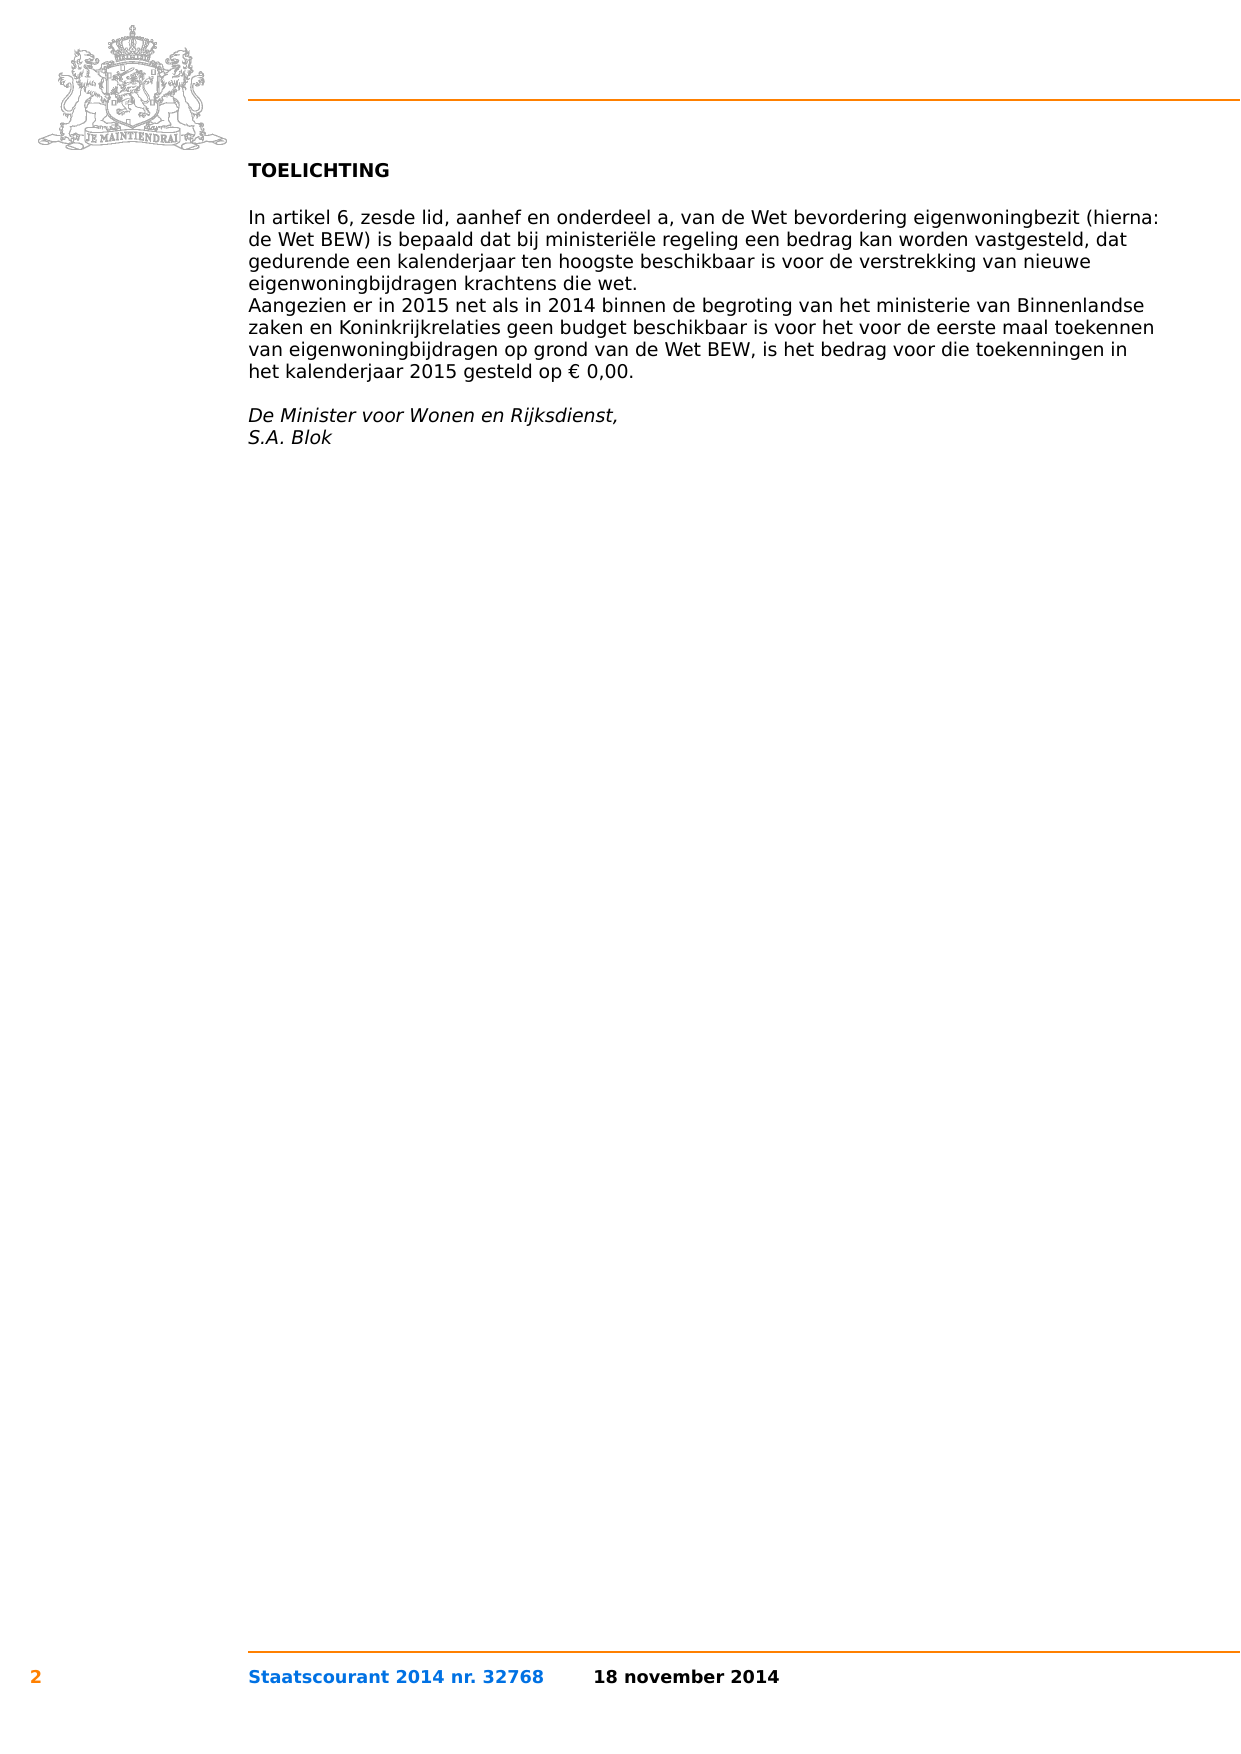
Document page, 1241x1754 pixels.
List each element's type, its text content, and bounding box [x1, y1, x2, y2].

subtitle TOELICHTING [248, 160, 1163, 182]
picture [38, 25, 227, 150]
text De Minister voor Wonen en Rijksdienst, S.A. Blok [248, 404, 1163, 448]
text In artikel 6, zesde lid, aanhef en onderdeel a, van de Wet bevordering eigenwoningbezit (hierna: de Wet BEW) is bepaald dat bij ministeriële regeling een bedrag kan worden vastgesteld, dat gedurende een kalenderjaar ten hoogste beschikbaar is voor de verstrekking van nieuwe eigenwoningbijdragen krachtens die wet. [248, 207, 1163, 295]
text Aangezien er in 2015 net als in 2014 binnen de begroting van het ministerie van Binnenlandse zaken en Koninkrijkrelaties geen budget beschikbaar is voor het voor de eerste maal toekennen van eigenwoningbijdragen op grond van de Wet BEW, is het bedrag voor die toekenningen in het kalenderjaar 2015 gesteld op € 0,00. [248, 295, 1163, 383]
